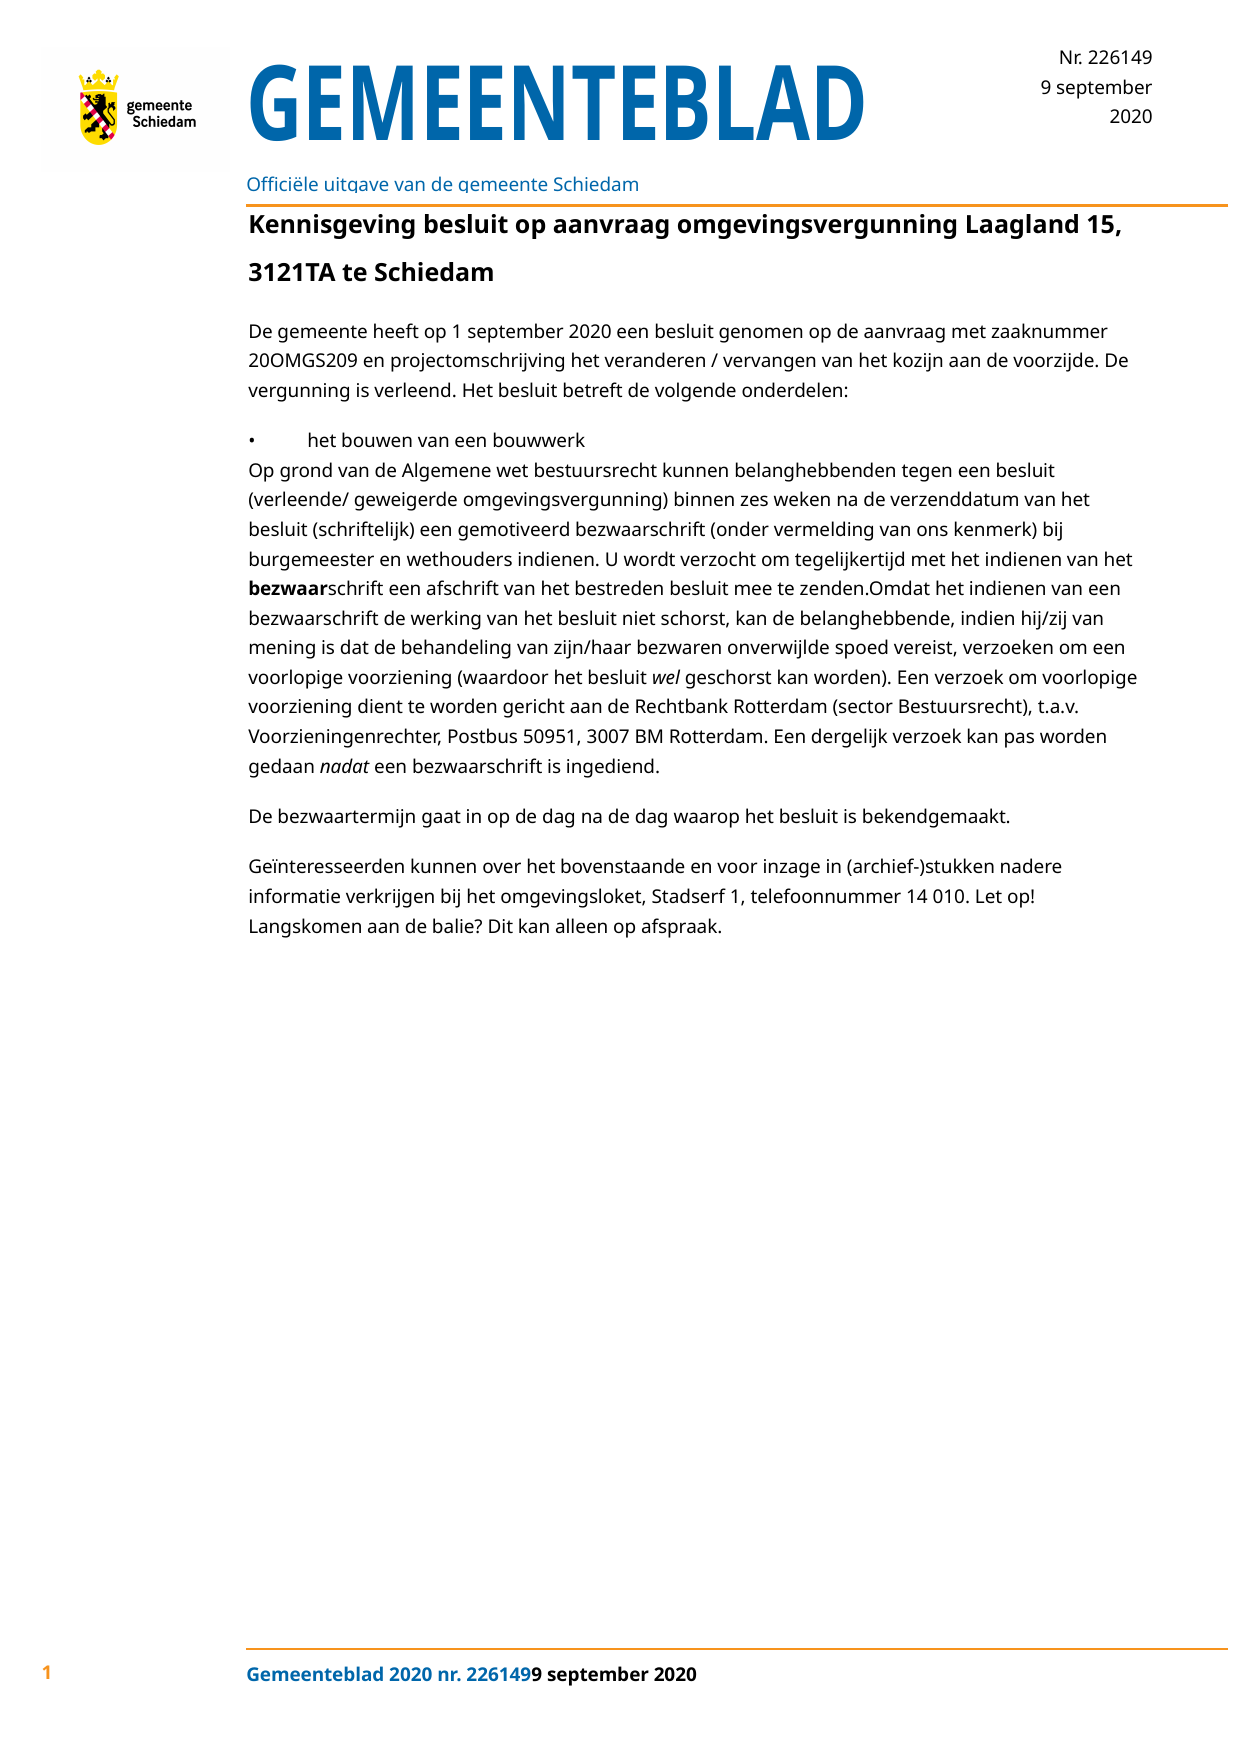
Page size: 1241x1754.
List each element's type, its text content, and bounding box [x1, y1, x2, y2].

text Geïnteresseerden kunnen over het bovenstaande en voor inzage in (archief-)stukken nadere informatie verkrijgen bij het omgevingsloket, Stadserf 1, telefoonnummer 14 010. Let op! Langskomen aan de balie? Dit kan alleen op afspraak. [248, 854, 1152, 939]
text Op grond van de Algemene wet bestuursrecht kunnen belanghebbenden tegen een besluit (verleende/ geweigerde omgevingsvergunning) binnen zes weken na de verzenddatum van het besluit (schriftelijk) een gemotiveerd bezwaarschrift (onder vermelding van ons kenmerk) bij burgemeester en wethouders indienen. U wordt verzocht om tegelijkertijd met het indienen van het bezwaarschrift een afschrift van het bestreden besluit mee te zenden.Omdat het indienen van een bezwaarschrift de werking van het besluit niet schorst, kan de belanghebbende, indien hij/zij van mening is dat de behandeling van zijn/haar bezwaren onverwijlde spoed vereist, verzoeken om een voorlopige voorziening (waardoor het besluit wel geschorst kan worden). Een verzoek om voorlopige voorziening dient te worden gericht aan de Rechtbank Rotterdam (sector Bestuursrecht), t.a.v. Voorzieningenrechter, Postbus 50951, 3007 BM Rotterdam. Een dergelijk verzoek kan pas worden gedaan nadat een bezwaarschrift is ingediend. [248, 457, 1152, 779]
text De gemeente heeft op 1 september 2020 een besluit genomen op de aanvraag met zaaknummer 20OMGS209 en projectomschrijving het veranderen / vervangen van het kozijn aan de voorzijde. De vergunning is verleend. Het besluit betreft de volgende onderdelen: [248, 318, 1152, 403]
text Kennisgeving besluit op aanvraag omgevingsvergunning Laagland 15, 3121TA te Schiedam [248, 207, 1152, 288]
picture [41, 47, 231, 172]
list het bouwen van een bouwwerk [248, 427, 1152, 453]
text De bezwaartermijn gaat in op de dag na de dag waarop het besluit is bekendgemaakt. [248, 803, 1152, 829]
